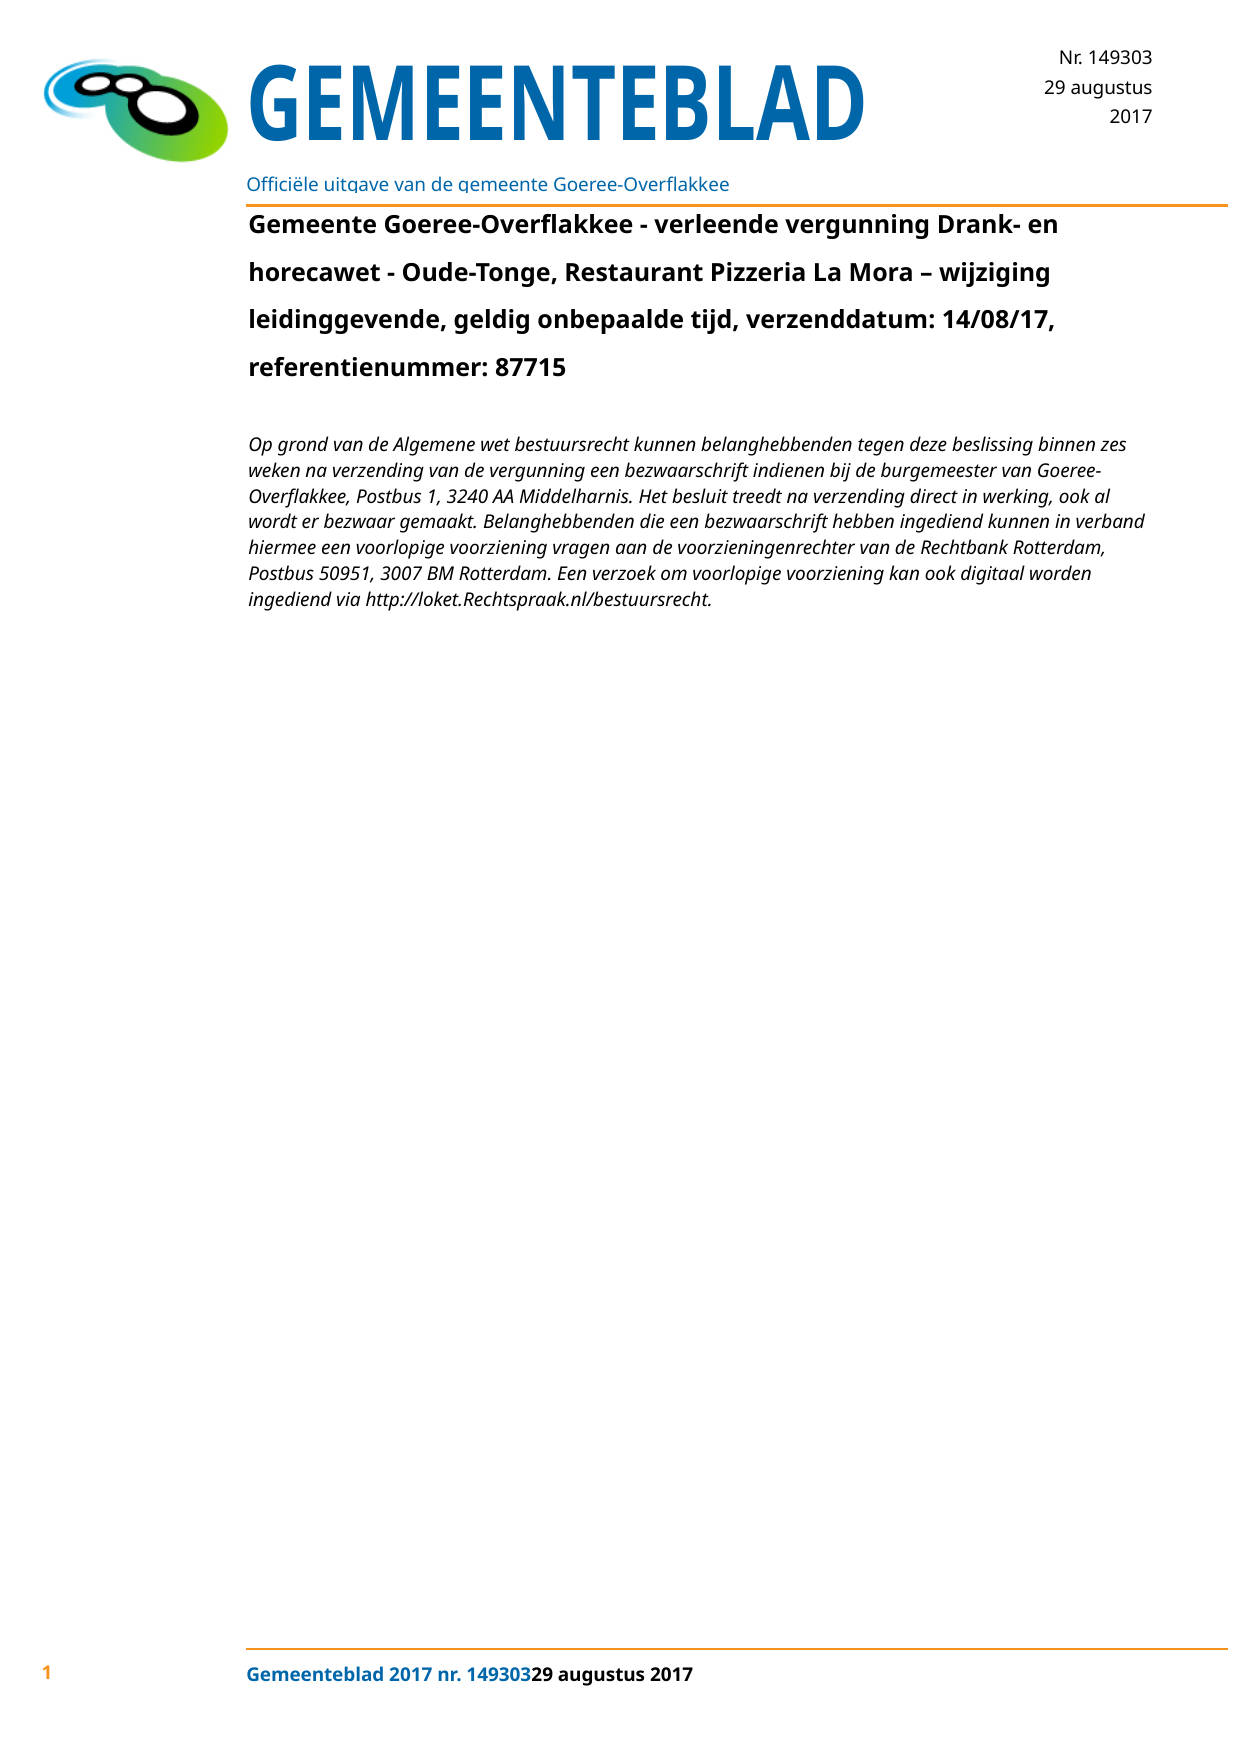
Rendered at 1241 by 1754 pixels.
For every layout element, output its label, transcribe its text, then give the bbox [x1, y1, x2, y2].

text Op grond van de Algemene wet bestuursrecht kunnen belanghebbenden tegen deze beslissing binnen zes weken na verzending van de vergunning een bezwaarschrift indienen bij de burgemeester van Goeree-Overflakkee, Postbus 1, 3240 AA Middelharnis. Het besluit treedt na verzending direct in werking, ook al wordt er bezwaar gemaakt. Belanghebbenden die een bezwaarschrift hebben ingediend kunnen in verband hiermee een voorlopige voorziening vragen aan de voorzieningenrechter van de Rechtbank Rotterdam, Postbus 50951, 3007 BM Rotterdam. Een verzoek om voorlopige voorziening kan ook digitaal worden ingediend via http://loket.Rechtspraak.nl/bestuursrecht. [248, 431, 1152, 611]
picture [41, 47, 231, 172]
text Gemeente Goeree-Overflakkee - verleende vergunning Drank- en horecawet - Oude-Tonge, Restaurant Pizzeria La Mora – wijziging leidinggevende, geldig onbepaalde tijd, verzenddatum: 14/08/17, referentienummer: 87715 [248, 207, 1152, 384]
